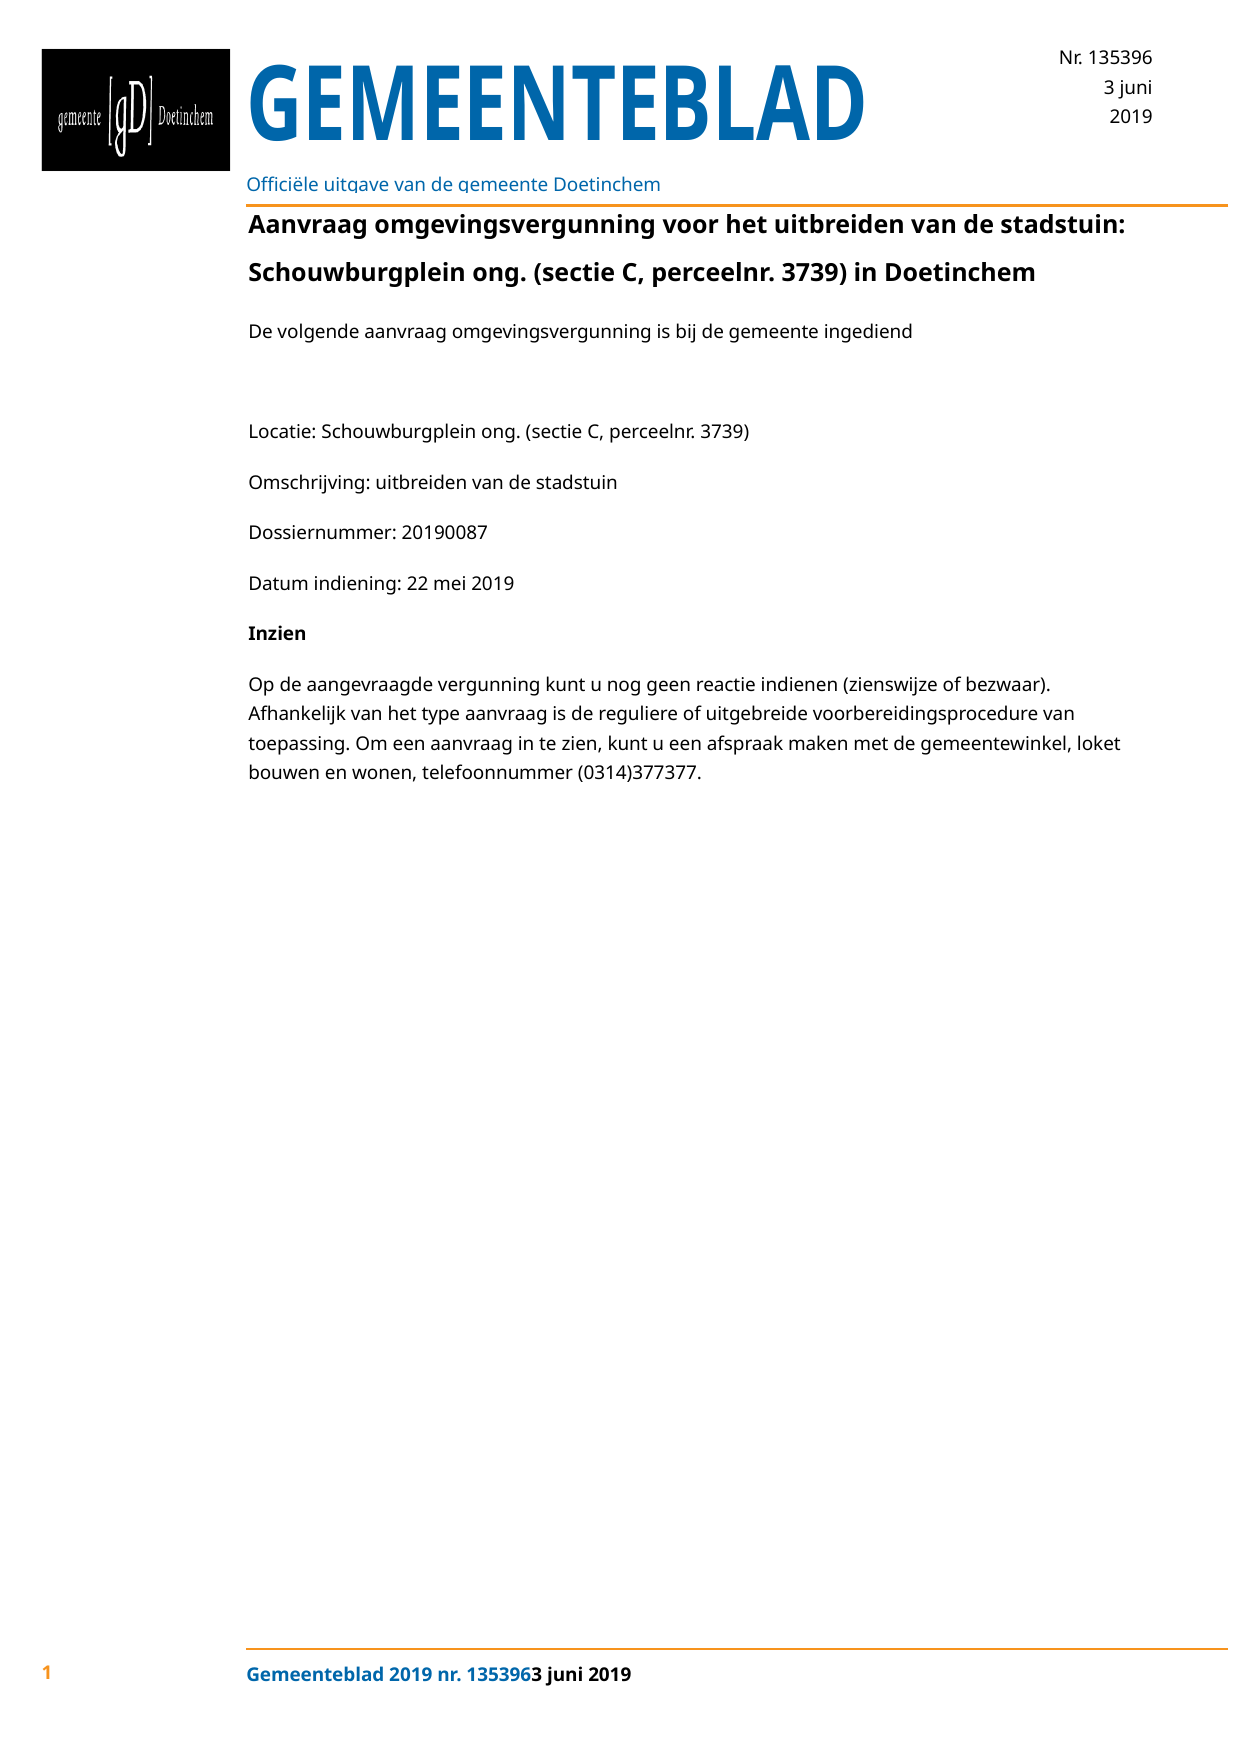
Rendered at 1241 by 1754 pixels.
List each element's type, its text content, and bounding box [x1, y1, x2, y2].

text Inzien [248, 620, 1152, 646]
text Locatie: Schouwburgplein ong. (sectie C, perceelnr. 3739) [248, 419, 1152, 444]
text De volgende aanvraag omgevingsvergunning is bij de gemeente ingediend [248, 318, 1152, 344]
text Dossiernummer: 20190087 [248, 519, 1152, 545]
text Datum indiening: 22 mei 2019 [248, 570, 1152, 596]
text Aanvraag omgevingsvergunning voor het uitbreiden van de stadstuin: Schouwburgplein ong. (sectie C, perceelnr. 3739) in Doetinchem [248, 207, 1152, 288]
picture [41, 47, 231, 172]
text Omschrijving: uitbreiden van de stadstuin [248, 469, 1152, 495]
text Op de aangevraagde vergunning kunt u nog geen reactie indienen (zienswijze of bezwaar). Afhankelijk van het type aanvraag is de reguliere of uitgebreide voorbereidingsprocedure van toepassing. Om een aanvraag in te zien, kunt u een afspraak maken met de gemeentewinkel, loket bouwen en wonen, telefoonnummer (0314)377377. [248, 671, 1152, 785]
